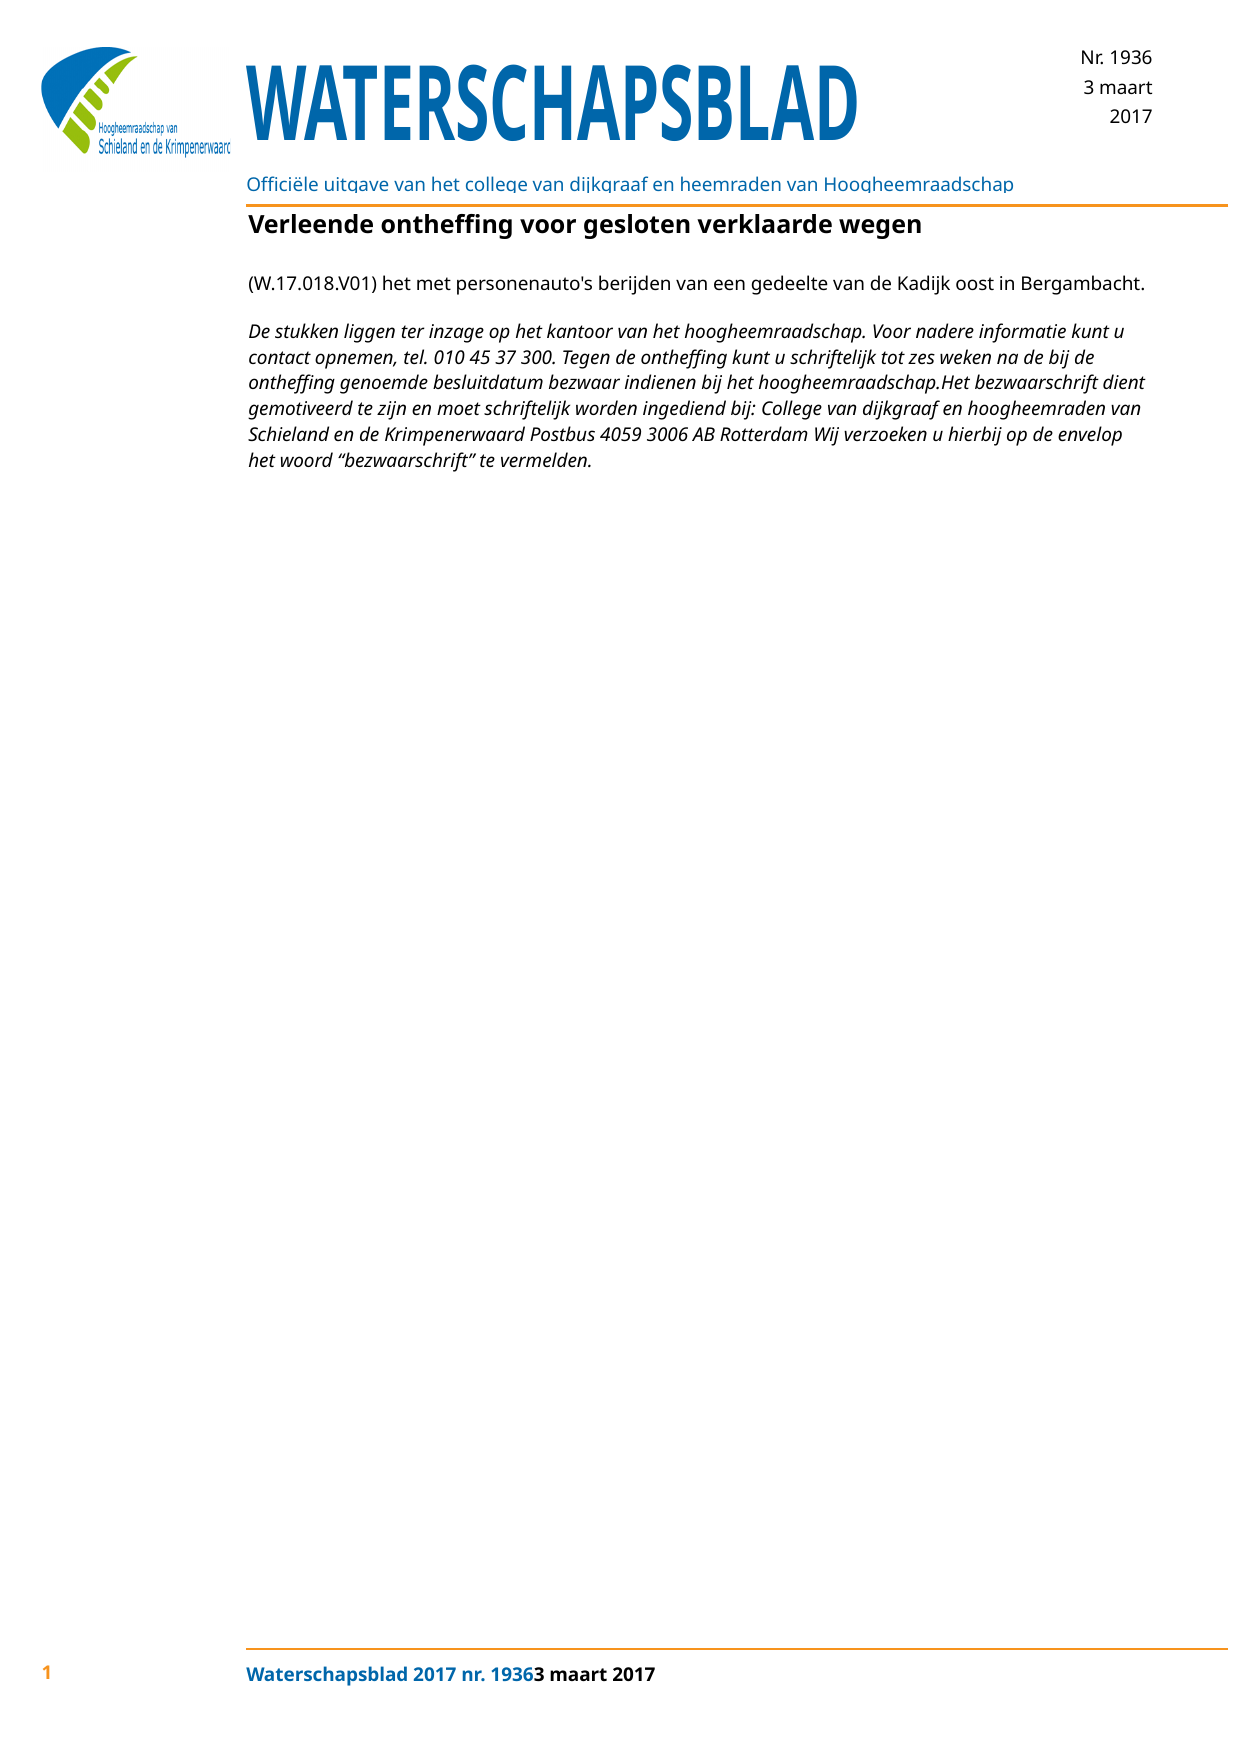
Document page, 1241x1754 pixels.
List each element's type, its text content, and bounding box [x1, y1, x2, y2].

text De stukken liggen ter inzage op het kantoor van het hoogheemraadschap. Voor nadere informatie kunt u contact opnemen, tel. 010 45 37 300. Tegen de ontheffing kunt u schriftelijk tot zes weken na de bij de ontheffing genoemde besluitdatum bezwaar indienen bij het hoogheemraadschap.Het bezwaarschrift dient gemotiveerd te zijn en moet schriftelijk worden ingediend bij: College van dijkgraaf en hoogheemraden van Schieland en de Krimpenerwaard Postbus 4059 3006 AB Rotterdam Wij verzoeken u hierbij op de envelop het woord “bezwaarschrift” te vermelden. [248, 318, 1152, 472]
picture [41, 47, 231, 172]
text Verleende ontheffing voor gesloten verklaarde wegen [248, 207, 1152, 241]
text (W.17.018.V01) het met personenauto's berijden van een gedeelte van de Kadijk oost in Bergambacht. [248, 270, 1152, 296]
